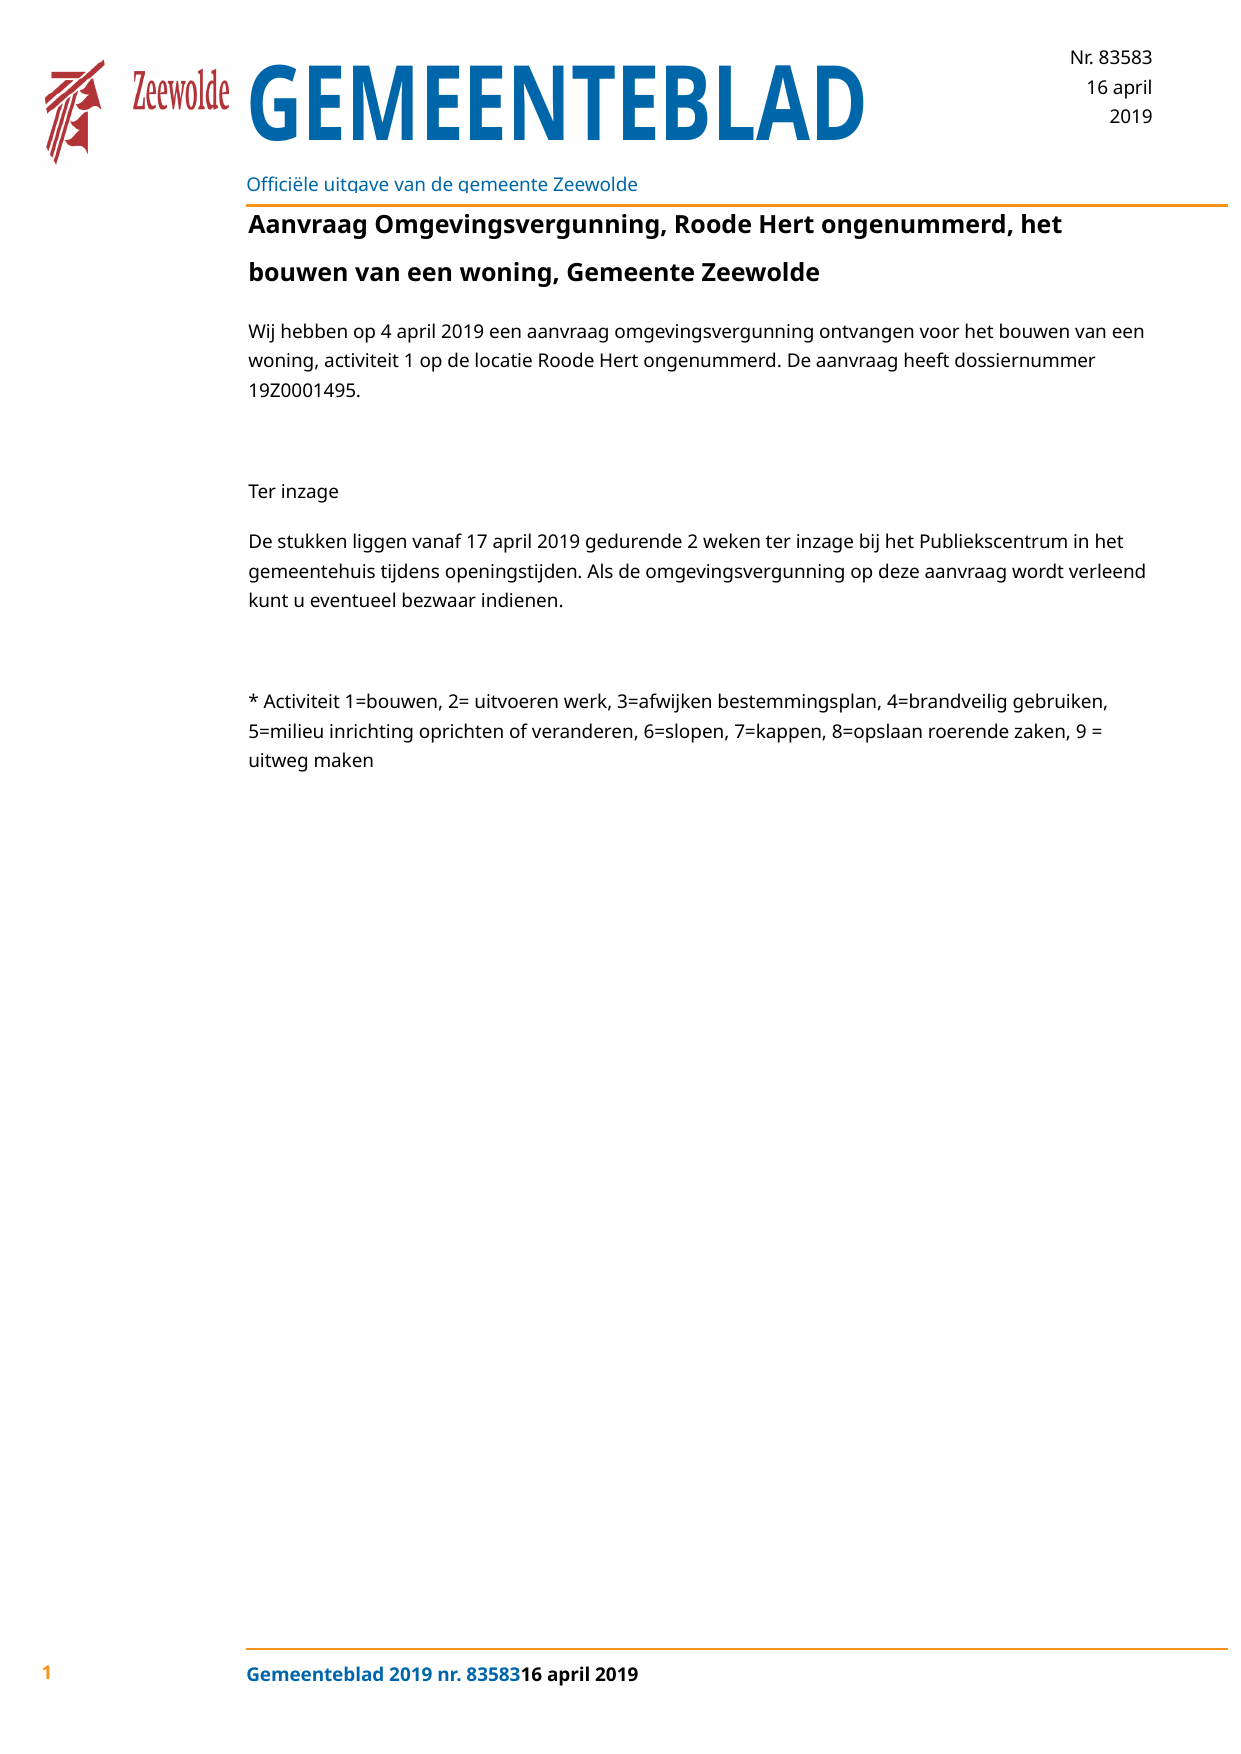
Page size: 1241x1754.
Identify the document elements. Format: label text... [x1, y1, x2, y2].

text * Activiteit 1=bouwen, 2= uitvoeren werk, 3=afwijken bestemmingsplan, 4=brandveilig gebruiken, 5=milieu inrichting oprichten of veranderen, 6=slopen, 7=kappen, 8=opslaan roerende zaken, 9 = uitweg maken [248, 688, 1152, 773]
text Wij hebben op 4 april 2019 een aanvraag omgevingsvergunning ontvangen voor het bouwen van een woning, activiteit 1 op de locatie Roode Hert ongenummerd. De aanvraag heeft dossiernummer 19Z0001495. [248, 318, 1152, 403]
text De stukken liggen vanaf 17 april 2019 gedurende 2 weken ter inzage bij het Publiekscentrum in het gemeentehuis tijdens openingstijden. Als de omgevingsvergunning op deze aanvraag wordt verleend kunt u eventueel bezwaar indienen. [248, 528, 1152, 613]
text Ter inzage [248, 478, 1152, 504]
text Aanvraag Omgevingsvergunning, Roode Hert ongenummerd, het bouwen van een woning, Gemeente Zeewolde [248, 207, 1152, 288]
picture [41, 47, 231, 172]
